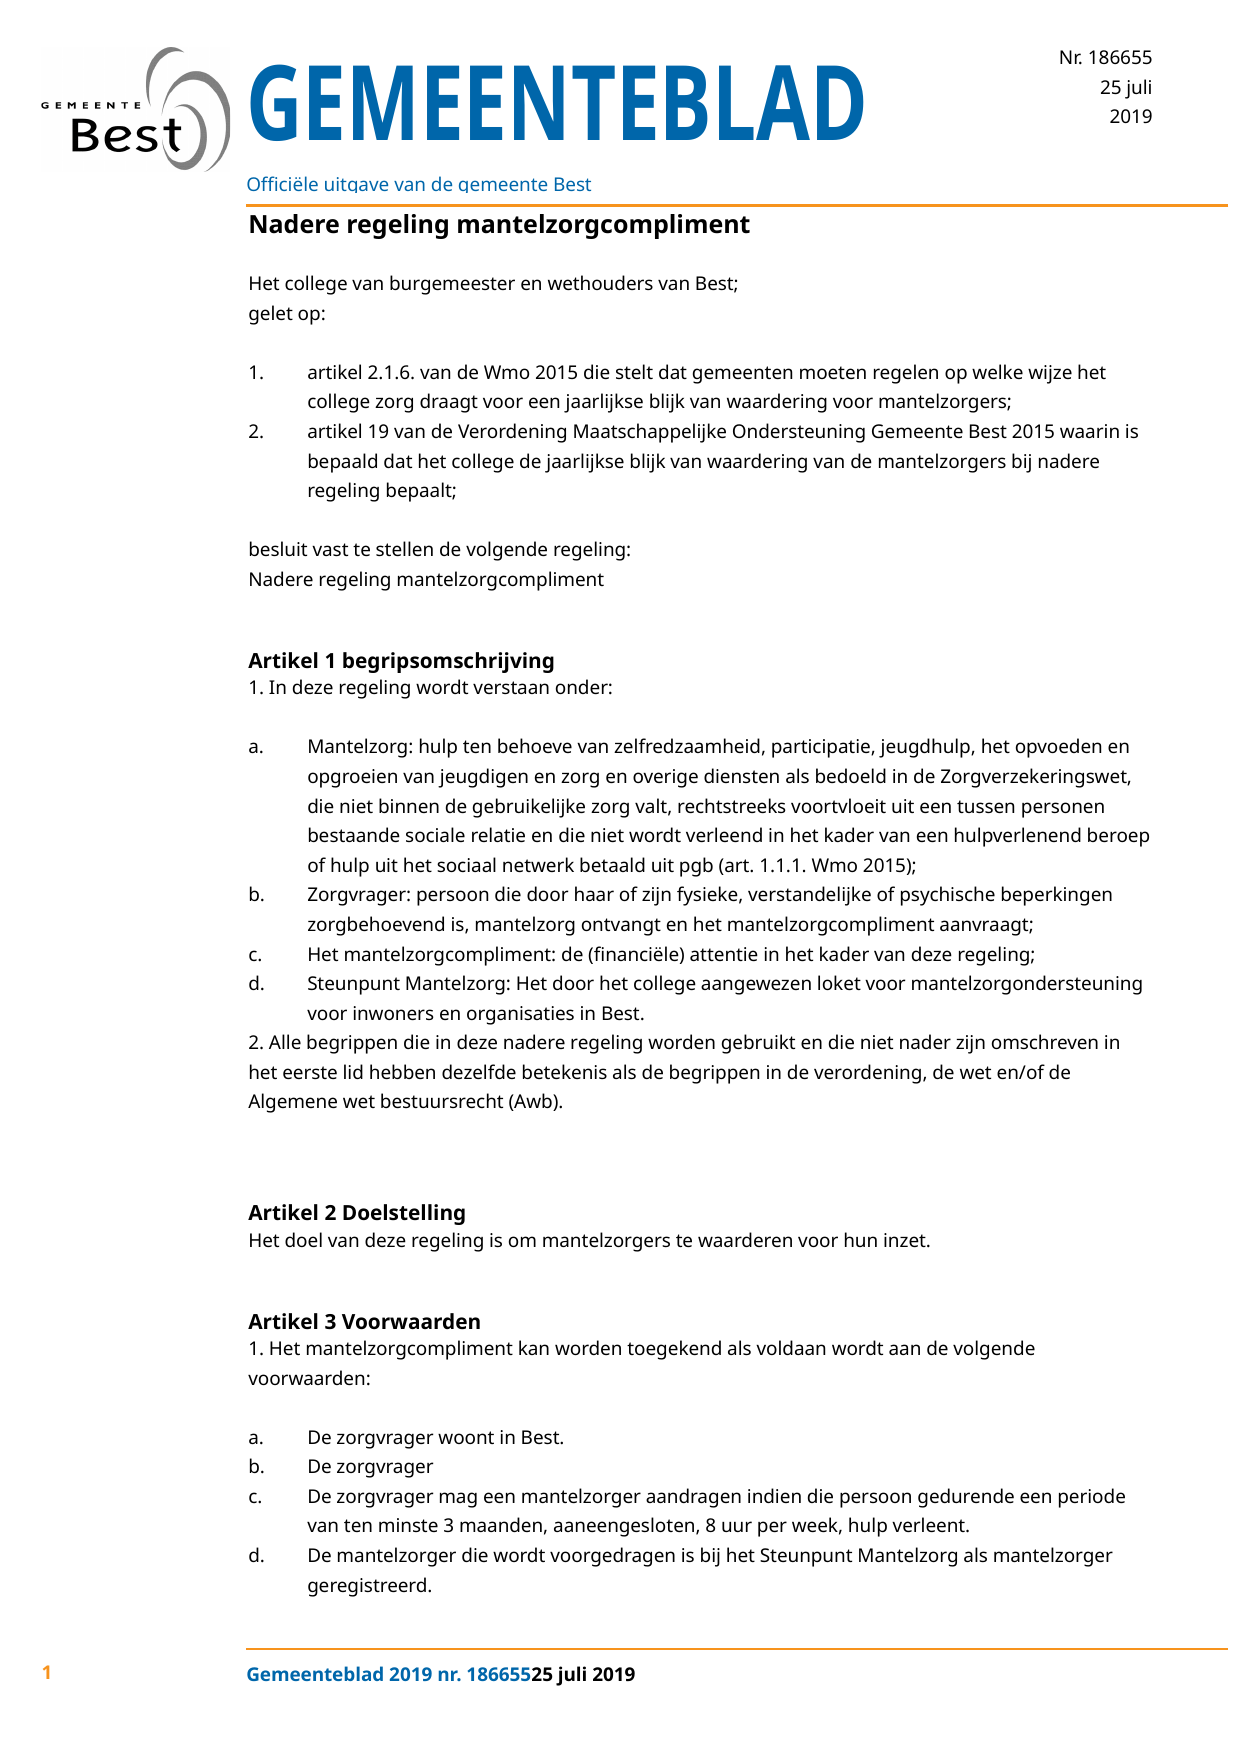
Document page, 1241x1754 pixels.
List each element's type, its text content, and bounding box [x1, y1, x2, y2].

text Artikel 1 begripsomschrijving [248, 646, 1152, 674]
list De zorgvrager [248, 1453, 1152, 1479]
list Mantelzorg: hulp ten behoeve van zelfredzaamheid, participatie, jeugdhulp, het opvoeden en opgroeien van jeugdigen en zorg en overige diensten als bedoeld in de Zorgverzekeringswet, die niet binnen de gebruikelijke zorg valt, rechtstreeks voortvloeit uit een tussen personen bestaande sociale relatie en die niet wordt verleend in het kader van een hulpverlenend beroep of hulp uit het sociaal netwerk betaald uit pgb (art. 1.1.1. Wmo 2015); [248, 734, 1152, 878]
list Zorgvrager: persoon die door haar of zijn fysieke, verstandelijke of psychische beperkingen zorgbehoevend is, mantelzorg ontvangt en het mantelzorgcompliment aanvraagt; [248, 882, 1152, 937]
text Nadere regeling mantelzorgcompliment [248, 207, 1152, 241]
picture [41, 47, 231, 172]
list De mantelzorger die wordt voorgedragen is bij het Steunpunt Mantelzorg als mantelzorger geregistreerd. [248, 1542, 1152, 1598]
text gelet op: [248, 300, 1152, 326]
list Het mantelzorgcompliment: de (financiële) attentie in het kader van deze regeling; [248, 941, 1152, 967]
text 1. In deze regeling wordt verstaan onder: [248, 674, 1152, 700]
list De zorgvrager woont in Best. [248, 1424, 1152, 1450]
text besluit vast te stellen de volgende regeling: [248, 537, 1152, 562]
list artikel 19 van de Verordening Maatschappelijke Ondersteuning Gemeente Best 2015 waarin is bepaald dat het college de jaarlijkse blijk van waardering van de mantelzorgers bij nadere regeling bepaalt; [248, 418, 1152, 503]
list Steunpunt Mantelzorg: Het door het college aangewezen loket voor mantelzorgondersteuning voor inwoners en organisaties in Best. [248, 970, 1152, 1026]
text Nadere regeling mantelzorgcompliment [248, 566, 1152, 592]
text 2. Alle begrippen die in deze nadere regeling worden gebruikt en die niet nader zijn omschreven in het eerste lid hebben dezelfde betekenis als de begrippen in de verordening, de wet en/of de Algemene wet bestuursrecht (Awb). [248, 1029, 1152, 1114]
text Het college van burgemeester en wethouders van Best; [248, 270, 1152, 296]
list De zorgvrager mag een mantelzorger aandragen indien die persoon gedurende een periode van ten minste 3 maanden, aaneengesloten, 8 uur per week, hulp verleent. [248, 1483, 1152, 1538]
text Artikel 2 Doelstelling [248, 1198, 1152, 1227]
list artikel 2.1.6. van de Wmo 2015 die stelt dat gemeenten moeten regelen op welke wijze het college zorg draagt voor een jaarlijkse blijk van waardering voor mantelzorgers; [248, 359, 1152, 414]
text Artikel 3 Voorwaarden [248, 1307, 1152, 1335]
text 1. Het mantelzorgcompliment kan worden toegekend als voldaan wordt aan de volgende voorwaarden: [248, 1335, 1152, 1391]
text Het doel van deze regeling is om mantelzorgers te waarderen voor hun inzet. [248, 1227, 1152, 1252]
